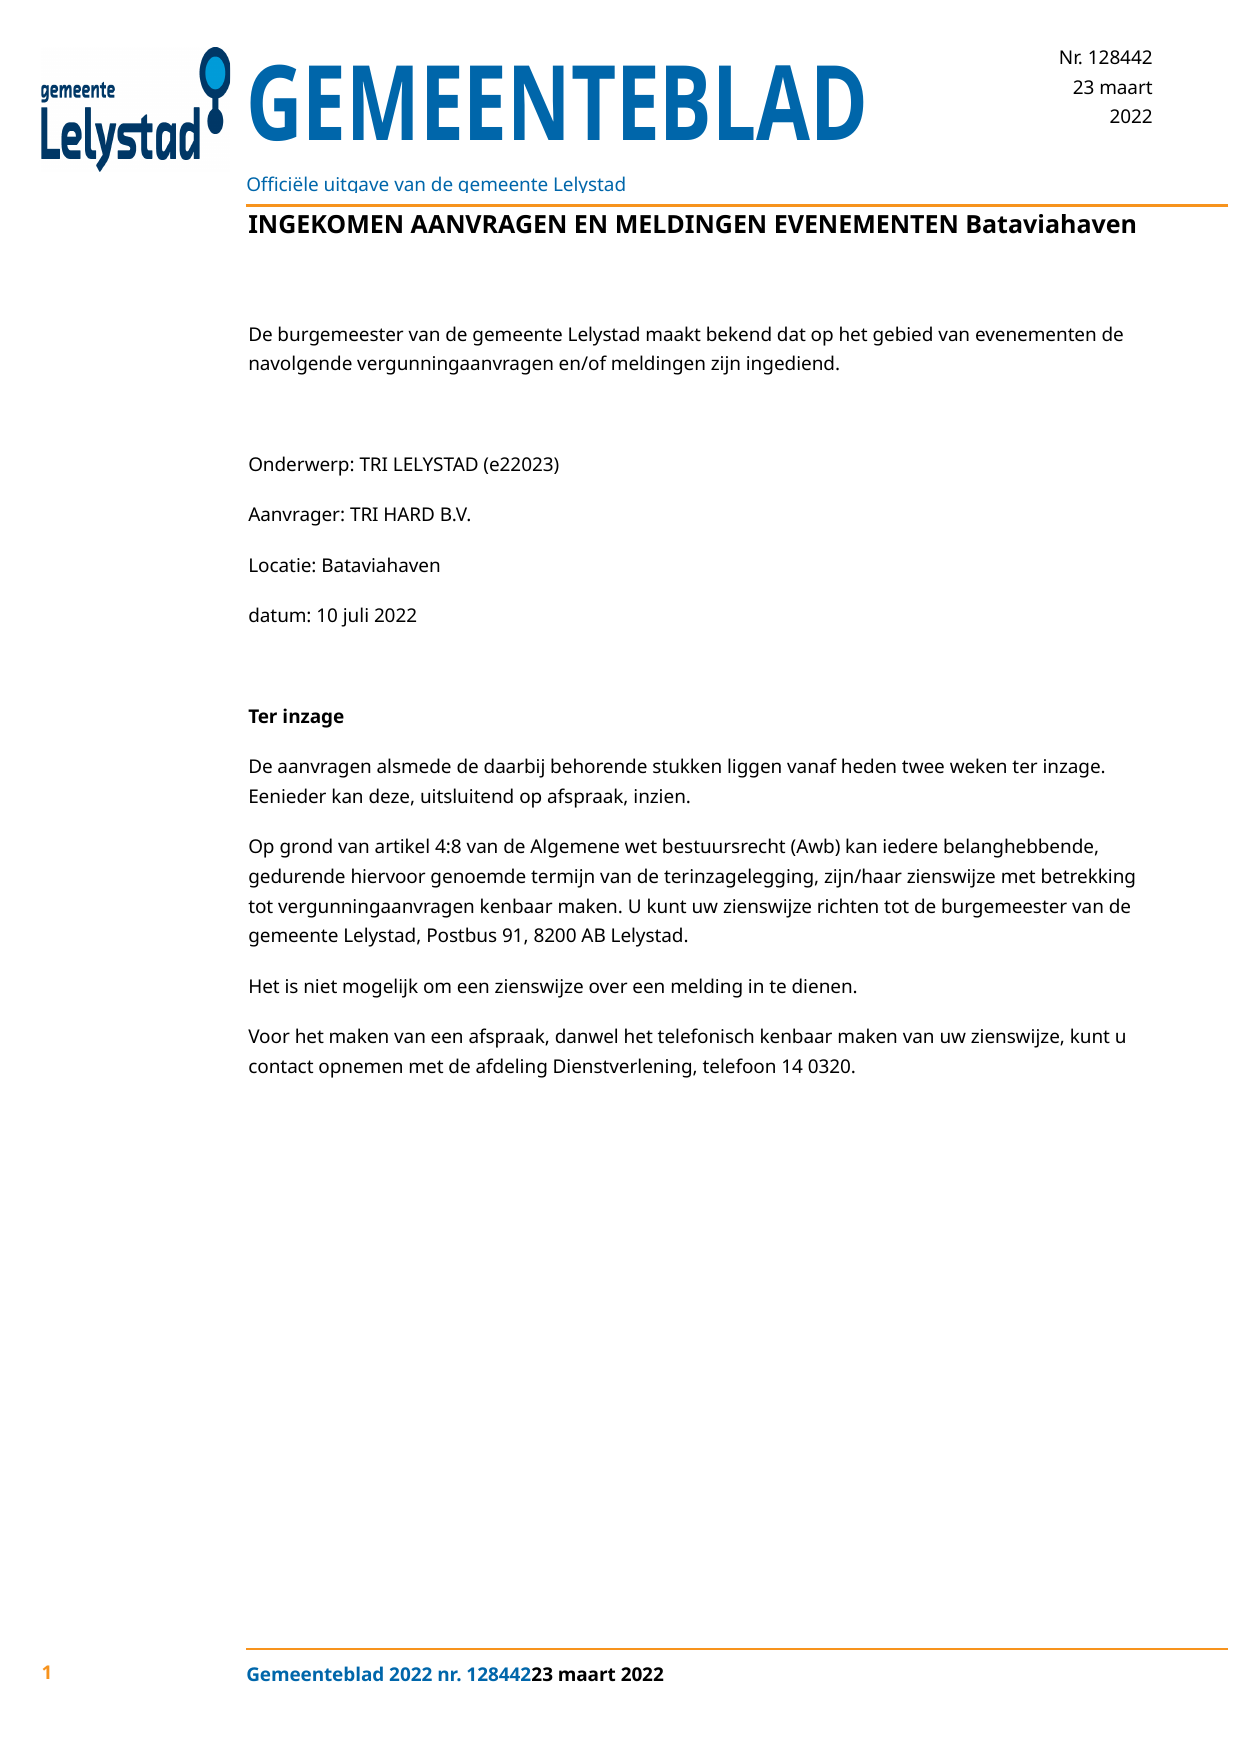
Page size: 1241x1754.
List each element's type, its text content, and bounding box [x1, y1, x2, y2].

text datum: 10 juli 2022 [248, 602, 1152, 628]
text De burgemeester van de gemeente Lelystad maakt bekend dat op het gebied van evenementen de navolgende vergunningaanvragen en/of meldingen zijn ingediend. [248, 321, 1152, 376]
text De aanvragen alsmede de daarbij behorende stukken liggen vanaf heden twee weken ter inzage. Eenieder kan deze, uitsluitend op afspraak, inzien. [248, 754, 1152, 809]
picture [41, 47, 231, 172]
text Voor het maken van een afspraak, danwel het telefonisch kenbaar maken van uw zienswijze, kunt u contact opnemen met de afdeling Dienstverlening, telefoon 14 0320. [248, 1023, 1152, 1078]
text Locatie: Bataviahaven [248, 552, 1152, 578]
text Ter inzage [248, 703, 1152, 729]
text INGEKOMEN AANVRAGEN EN MELDINGEN EVENEMENTEN Bataviahaven [248, 207, 1152, 241]
text Aanvrager: TRI HARD B.V. [248, 502, 1152, 527]
text Op grond van artikel 4:8 van de Algemene wet bestuursrecht (Awb) kan iedere belanghebbende, gedurende hiervoor genoemde termijn van de terinzagelegging, zijn/haar zienswijze met betrekking tot vergunningaanvragen kenbaar maken. U kunt uw zienswijze richten tot de burgemeester van de gemeente Lelystad, Postbus 91, 8200 AB Lelystad. [248, 834, 1152, 948]
text Het is niet mogelijk om een zienswijze over een melding in te dienen. [248, 973, 1152, 998]
text Onderwerp: TRI LELYSTAD (e22023) [248, 451, 1152, 477]
